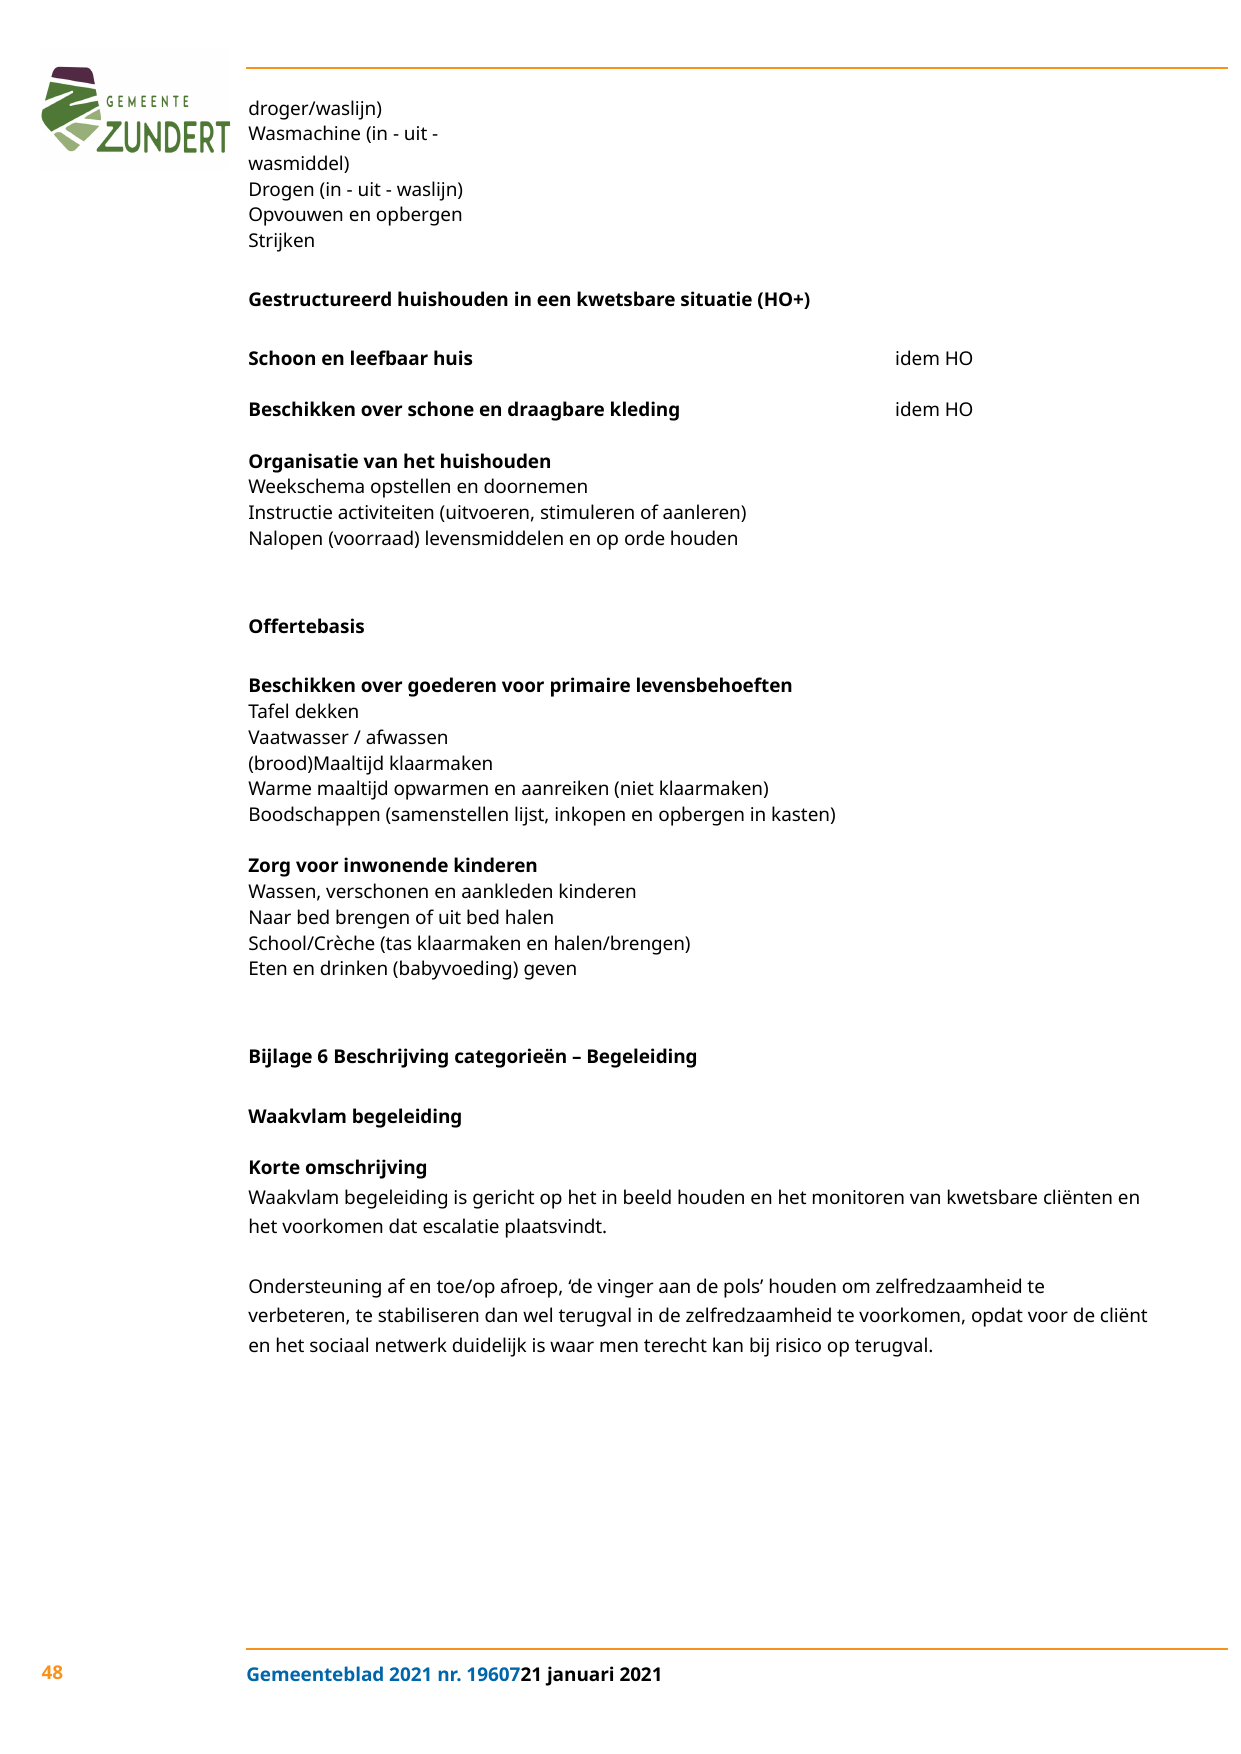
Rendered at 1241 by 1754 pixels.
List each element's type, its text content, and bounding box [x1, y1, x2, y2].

table_cell [479, 227, 589, 253]
table_cell [820, 121, 931, 176]
table_cell Korte omschrijving Waakvlam begeleiding is gericht op het in beeld houden en het monitoren van kwetsbare cliënten en het voorkomen dat escalatie plaatsvindt. Ondersteuning af en toe/op afroep, ‘de vinger aan de pols’ houden om zelfredzaamheid te verbeteren, te stabiliseren dan wel terugval in de zelfredzaamheid te voorkomen, opdat voor de cliënt en het sociaal netwerk duidelijk is waar men terecht kan bij risico op terugval. [248, 1155, 1152, 1387]
table_cell Nalopen (voorraad) levensmiddelen en op orde houden [248, 525, 895, 551]
table_cell School/Crèche (tas klaarmaken en halen/brengen) [248, 930, 1152, 956]
table_cell [700, 95, 820, 121]
table_cell [1041, 227, 1152, 253]
table_cell [895, 500, 1152, 525]
table_cell [895, 422, 1152, 448]
table_cell [589, 202, 700, 227]
table_cell idem HO [895, 397, 1152, 422]
table_cell [700, 202, 820, 227]
table_cell Weekschema opstellen en doornemen [248, 474, 895, 499]
table_cell [931, 176, 1041, 202]
table_cell [479, 121, 589, 176]
table_cell [700, 176, 820, 202]
text Bijlage 6 Beschrijving categorieën – Begeleiding [248, 1044, 1152, 1069]
text Gestructureerd huishouden in een kwetsbare situatie (HO+) [248, 286, 1152, 312]
table_cell [248, 371, 895, 397]
table_cell Opvouwen en opbergen [248, 202, 479, 227]
table_cell Naar bed brengen of uit bed halen [248, 904, 1152, 930]
table_cell Beschikken over schone en draagbare kleding [248, 397, 895, 422]
table_cell [931, 227, 1041, 253]
table_cell [589, 176, 700, 202]
table_cell Wassen, verschonen en aankleden kinderen [248, 879, 1152, 904]
table_header Beschikken over goederen voor primaire levensbehoeften [248, 673, 1152, 698]
table_cell [931, 95, 1041, 121]
table_cell [248, 827, 1152, 853]
table_cell [248, 1129, 1152, 1154]
table_cell [700, 121, 820, 176]
table_cell [1041, 121, 1152, 176]
table_cell [895, 474, 1152, 499]
table_cell [589, 95, 700, 121]
table_cell Wasmachine (in - uit - wasmiddel) [248, 121, 479, 176]
table_cell [589, 121, 700, 176]
table_cell [1041, 202, 1152, 227]
table_cell Tafel dekken [248, 698, 1152, 724]
table_cell Vaatwasser / afwassen [248, 724, 1152, 750]
table_cell Strijken [248, 227, 479, 253]
table_cell [1041, 95, 1152, 121]
table_cell Instructie activiteiten (uitvoeren, stimuleren of aanleren) [248, 500, 895, 525]
table_cell [895, 448, 1152, 474]
table_cell [1041, 176, 1152, 202]
table_cell [700, 227, 820, 253]
picture [41, 47, 231, 172]
table_cell [895, 371, 1152, 397]
table_cell [895, 525, 1152, 551]
table_cell [820, 227, 931, 253]
table_cell droger/waslijn) [248, 95, 479, 121]
table_cell [820, 95, 931, 121]
table_cell [479, 95, 589, 121]
table_cell Boodschappen (samenstellen lijst, inkopen en opbergen in kasten) [248, 801, 1152, 827]
table_cell Zorg voor inwonende kinderen [248, 853, 1152, 878]
table_cell Eten en drinken (babyvoeding) geven [248, 956, 1152, 981]
table_cell Organisatie van het huishouden [248, 448, 895, 474]
table_cell Warme maaltijd opwarmen en aanreiken (niet klaarmaken) [248, 776, 1152, 801]
table_cell [931, 202, 1041, 227]
table_cell [479, 176, 589, 202]
table_cell [820, 202, 931, 227]
table_cell (brood)Maaltijd klaarmaken [248, 750, 1152, 776]
table_header Schoon en leefbaar huis [248, 345, 895, 371]
table_cell Drogen (in - uit - waslijn) [248, 176, 479, 202]
table_cell [820, 176, 931, 202]
table_cell [589, 227, 700, 253]
table_header idem HO [895, 345, 1152, 371]
text Offertebasis [248, 613, 1152, 639]
table_cell [931, 121, 1041, 176]
table_cell [479, 202, 589, 227]
table_header Waakvlam begeleiding [248, 1103, 1152, 1129]
table_cell [248, 422, 895, 448]
